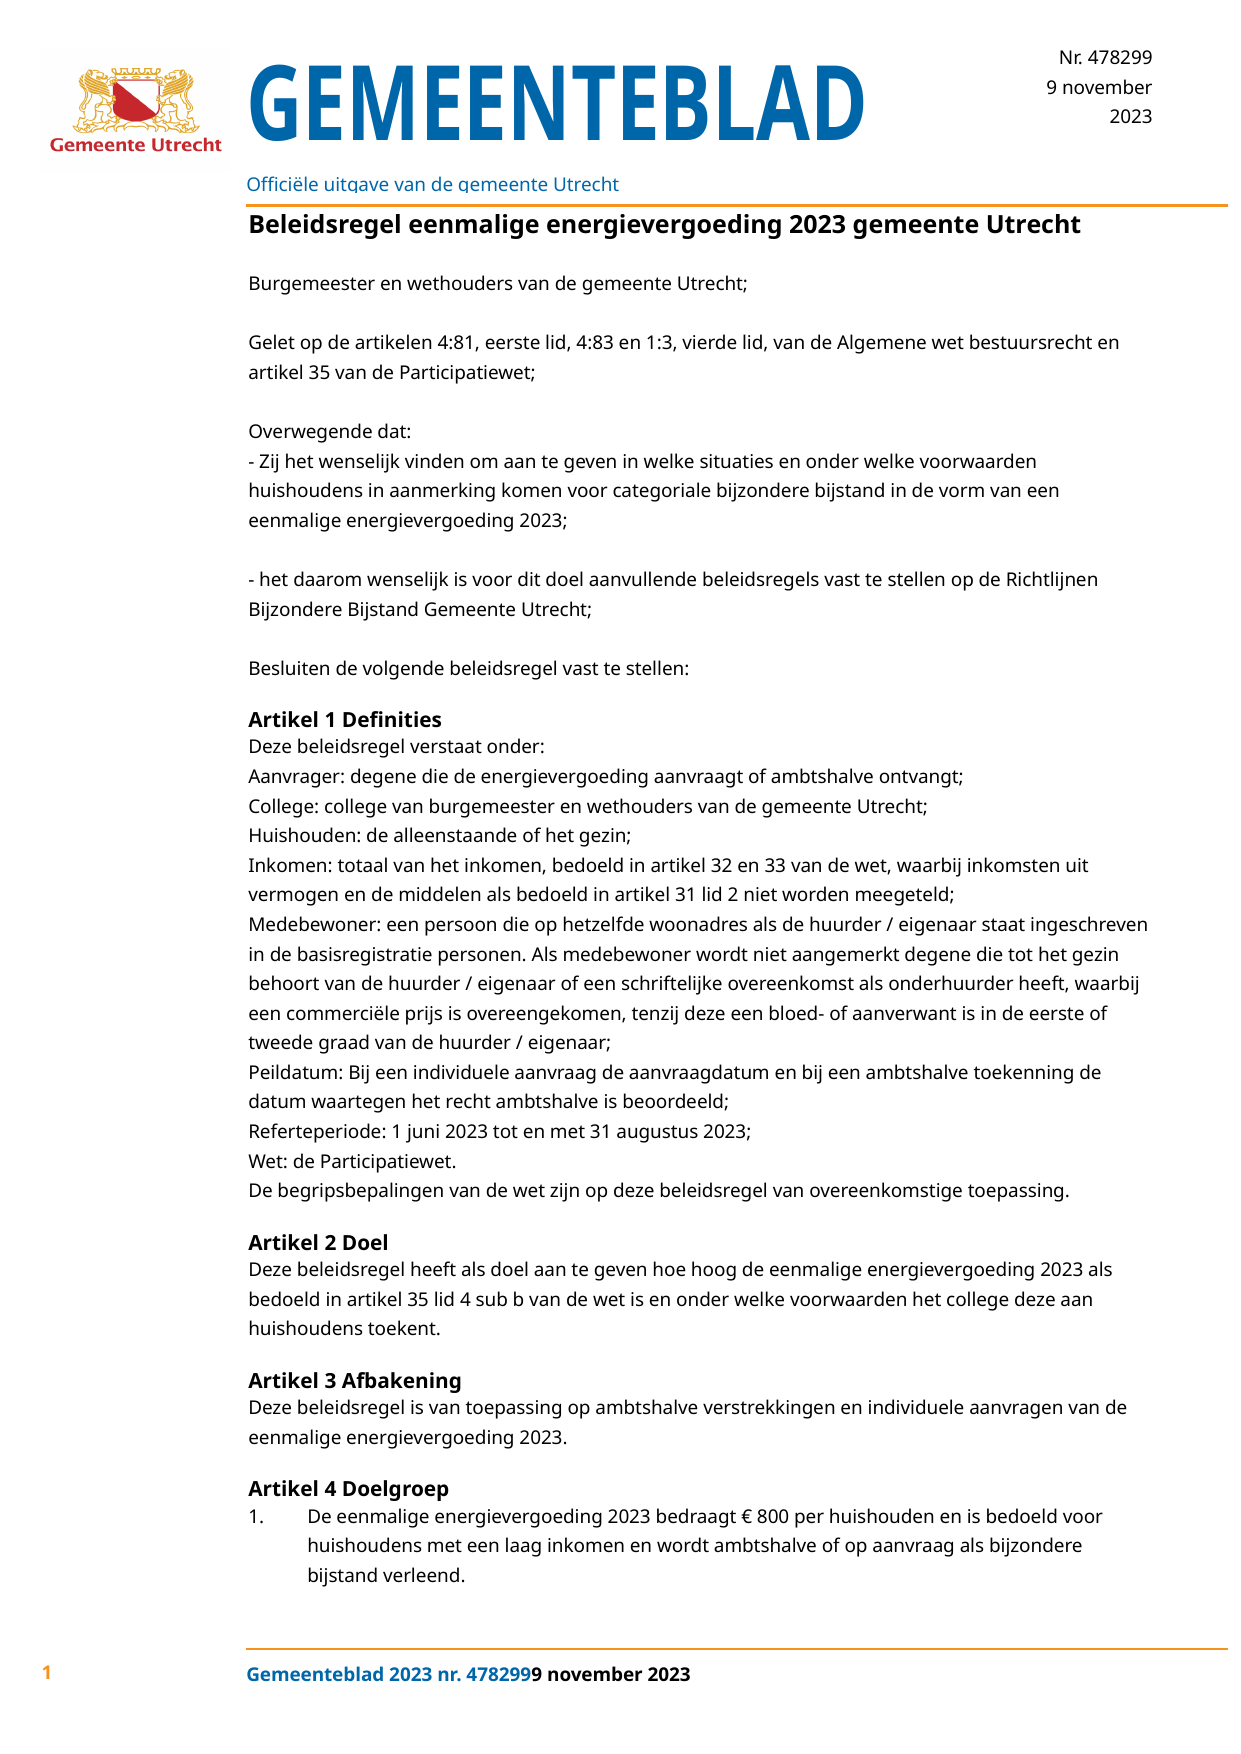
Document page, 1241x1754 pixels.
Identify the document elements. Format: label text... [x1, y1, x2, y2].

text Beleidsregel eenmalige energievergoeding 2023 gemeente Utrecht [248, 207, 1152, 241]
text De begripsbepalingen van de wet zijn op deze beleidsregel van overeenkomstige toepassing. [248, 1177, 1152, 1203]
text College: college van burgemeester en wethouders van de gemeente Utrecht; [248, 793, 1152, 819]
text - het daarom wenselijk is voor dit doel aanvullende beleidsregels vast te stellen op de Richtlijnen Bijzondere Bijstand Gemeente Utrecht; [248, 566, 1152, 621]
text Medebewoner: een persoon die op hetzelfde woonadres als de huurder / eigenaar staat ingeschreven in de basisregistratie personen. Als medebewoner wordt niet aangemerkt degene die tot het gezin behoort van de huurder / eigenaar of een schriftelijke overeenkomst als onderhuurder heeft, waarbij een commerciële prijs is overeengekomen, tenzij deze een bloed- of aanverwant is in de eerste of tweede graad van de huurder / eigenaar; [248, 911, 1152, 1055]
text Deze beleidsregel is van toepassing op ambtshalve verstrekkingen en individuele aanvragen van de eenmalige energievergoeding 2023. [248, 1394, 1152, 1450]
text Peildatum: Bij een individuele aanvraag de aanvraagdatum en bij een ambtshalve toekenning de datum waartegen het recht ambtshalve is beoordeeld; [248, 1059, 1152, 1114]
text Wet: de Participatiewet. [248, 1148, 1152, 1174]
text Burgemeester en wethouders van de gemeente Utrecht; [248, 270, 1152, 296]
text Artikel 4 Doelgroep [248, 1474, 1152, 1503]
text Artikel 2 Doel [248, 1228, 1152, 1256]
text Huishouden: de alleenstaande of het gezin; [248, 822, 1152, 848]
text Aanvrager: degene die de energievergoeding aanvraagt of ambtshalve ontvangt; [248, 763, 1152, 789]
text Besluiten de volgende beleidsregel vast te stellen: [248, 655, 1152, 681]
picture [41, 47, 231, 172]
text Artikel 3 Afbakening [248, 1366, 1152, 1394]
text Gelet op de artikelen 4:81, eerste lid, 4:83 en 1:3, vierde lid, van de Algemene wet bestuursrecht en artikel 35 van de Participatiewet; [248, 329, 1152, 385]
text Deze beleidsregel verstaat onder: [248, 734, 1152, 759]
text Overwegende dat: [248, 418, 1152, 444]
text Deze beleidsregel heeft als doel aan te geven hoe hoog de eenmalige energievergoeding 2023 als bedoeld in artikel 35 lid 4 sub b van de wet is en onder welke voorwaarden het college deze aan huishoudens toekent. [248, 1256, 1152, 1341]
text Artikel 1 Definities [248, 705, 1152, 734]
list De eenmalige energievergoeding 2023 bedraagt € 800 per huishouden en is bedoeld voor huishoudens met een laag inkomen en wordt ambtshalve of op aanvraag als bijzondere bijstand verleend. [248, 1503, 1152, 1588]
text Referteperiode: 1 juni 2023 tot en met 31 augustus 2023; [248, 1118, 1152, 1144]
text - Zij het wenselijk vinden om aan te geven in welke situaties en onder welke voorwaarden huishoudens in aanmerking komen voor categoriale bijzondere bijstand in de vorm van een eenmalige energievergoeding 2023; [248, 448, 1152, 533]
text Inkomen: totaal van het inkomen, bedoeld in artikel 32 en 33 van de wet, waarbij inkomsten uit vermogen en de middelen als bedoeld in artikel 31 lid 2 niet worden meegeteld; [248, 852, 1152, 907]
